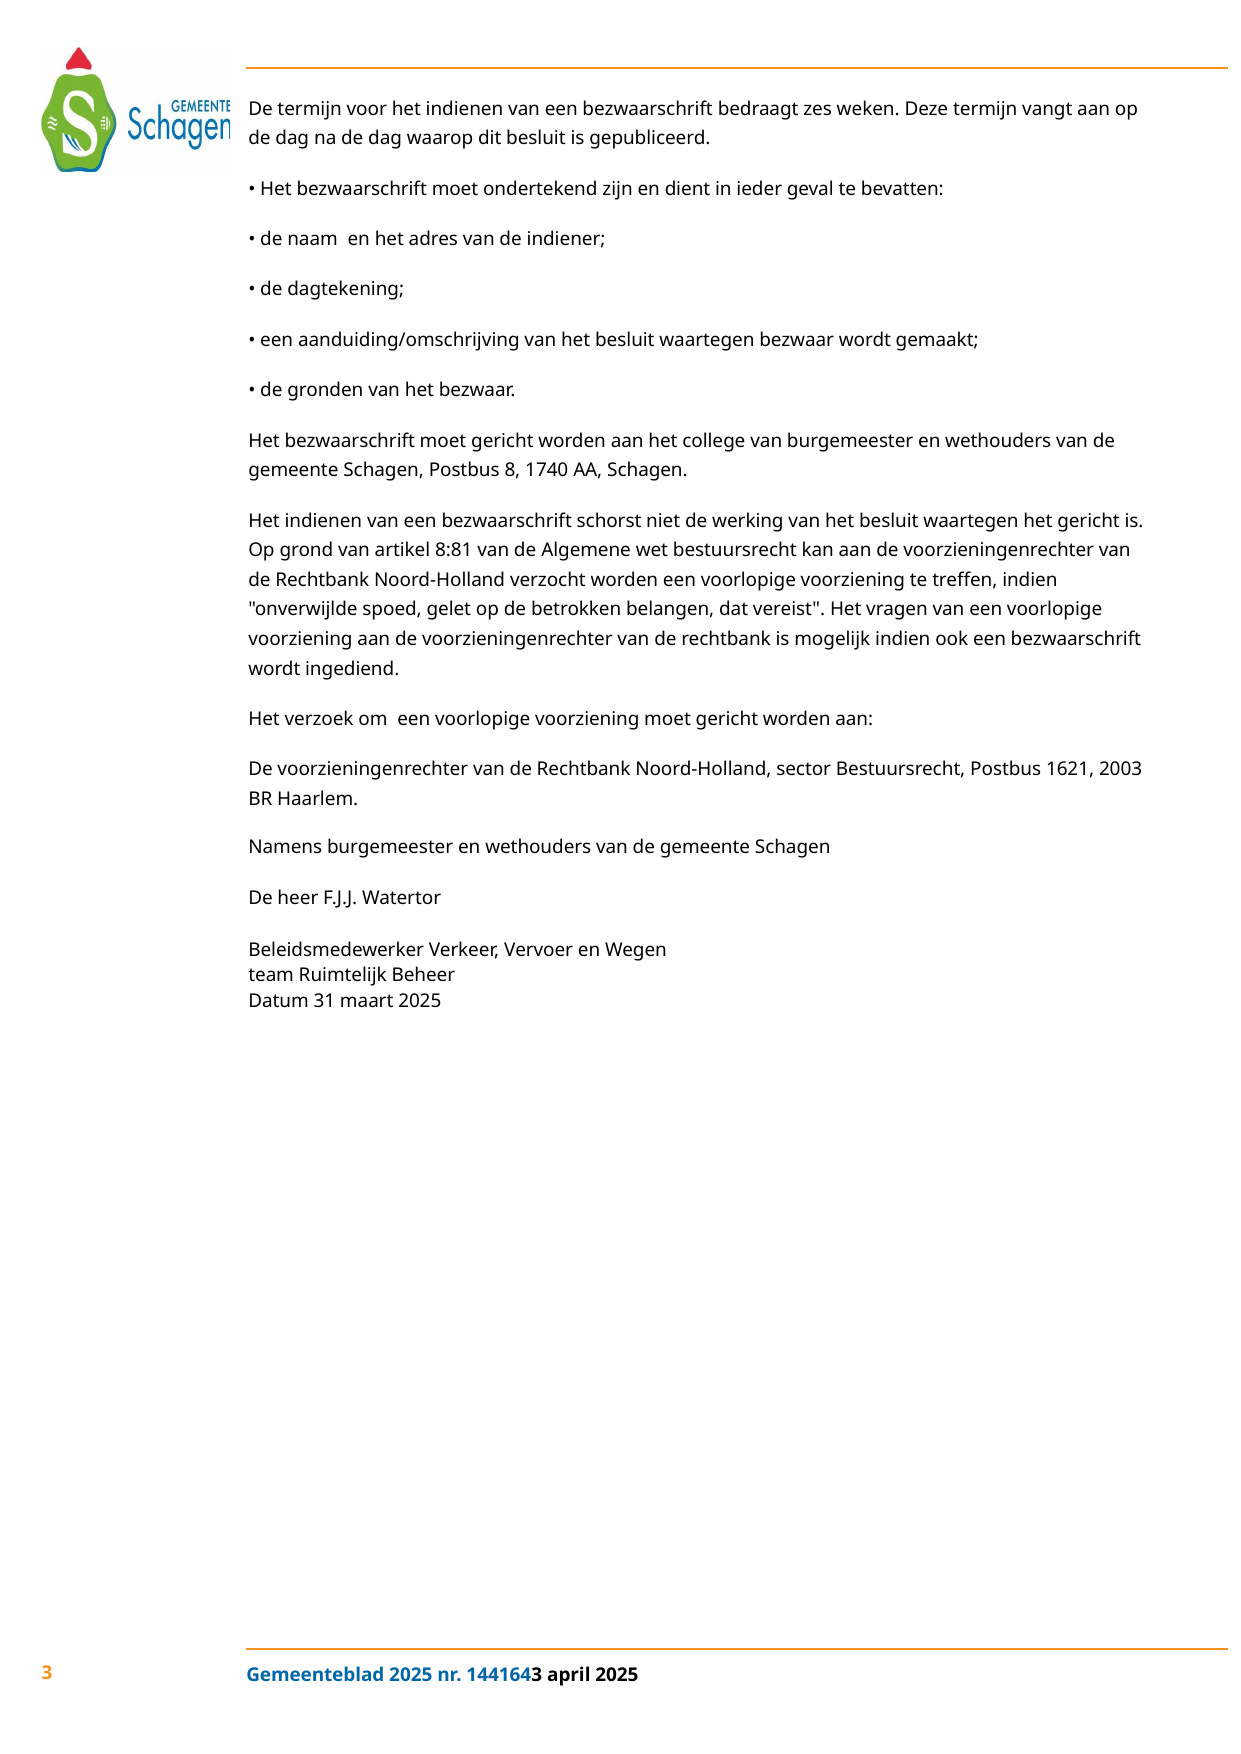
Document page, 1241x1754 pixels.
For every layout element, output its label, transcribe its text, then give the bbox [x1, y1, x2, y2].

text team Ruimtelijk Beheer [248, 962, 1152, 987]
text De voorzieningenrechter van de Rechtbank Noord-Holland, sector Bestuursrecht, Postbus 1621, 2003 BR Haarlem. [248, 756, 1152, 811]
picture [41, 47, 231, 172]
text • de naam en het adres van de indiener; [248, 225, 1152, 251]
text Beleidsmedewerker Verkeer, Vervoer en Wegen [248, 936, 1152, 962]
text Datum 31 maart 2025 [248, 987, 1152, 1013]
text Het bezwaarschrift moet gericht worden aan het college van burgemeester en wethouders van de gemeente Schagen, Postbus 8, 1740 AA, Schagen. [248, 427, 1152, 482]
text • de dagtekening; [248, 276, 1152, 301]
text Het indienen van een bezwaarschrift schorst niet de werking van het besluit waartegen het gericht is. Op grond van artikel 8:81 van de Algemene wet bestuursrecht kan aan de voorzieningenrechter van de Rechtbank Noord-Holland verzocht worden een voorlopige voorziening te treffen, indien "onverwijlde spoed, gelet op de betrokken belangen, dat vereist". Het vragen van een voorlopige voorziening aan de voorzieningenrechter van de rechtbank is mogelijk indien ook een bezwaarschrift wordt ingediend. [248, 507, 1152, 681]
text De heer F.J.J. Watertor [248, 884, 1152, 910]
text De termijn voor het indienen van een bezwaarschrift bedraagt zes weken. Deze termijn vangt aan op de dag na de dag waarop dit besluit is gepubliceerd. [248, 95, 1152, 150]
text Het verzoek om een voorlopige voorziening moet gericht worden aan: [248, 705, 1152, 731]
text • een aanduiding/omschrijving van het besluit waartegen bezwaar wordt gemaakt; [248, 326, 1152, 352]
text • Het bezwaarschrift moet ondertekend zijn en dient in ieder geval te bevatten: [248, 175, 1152, 201]
text • de gronden van het bezwaar. [248, 376, 1152, 402]
text Namens burgemeester en wethouders van de gemeente Schagen [248, 833, 1152, 859]
